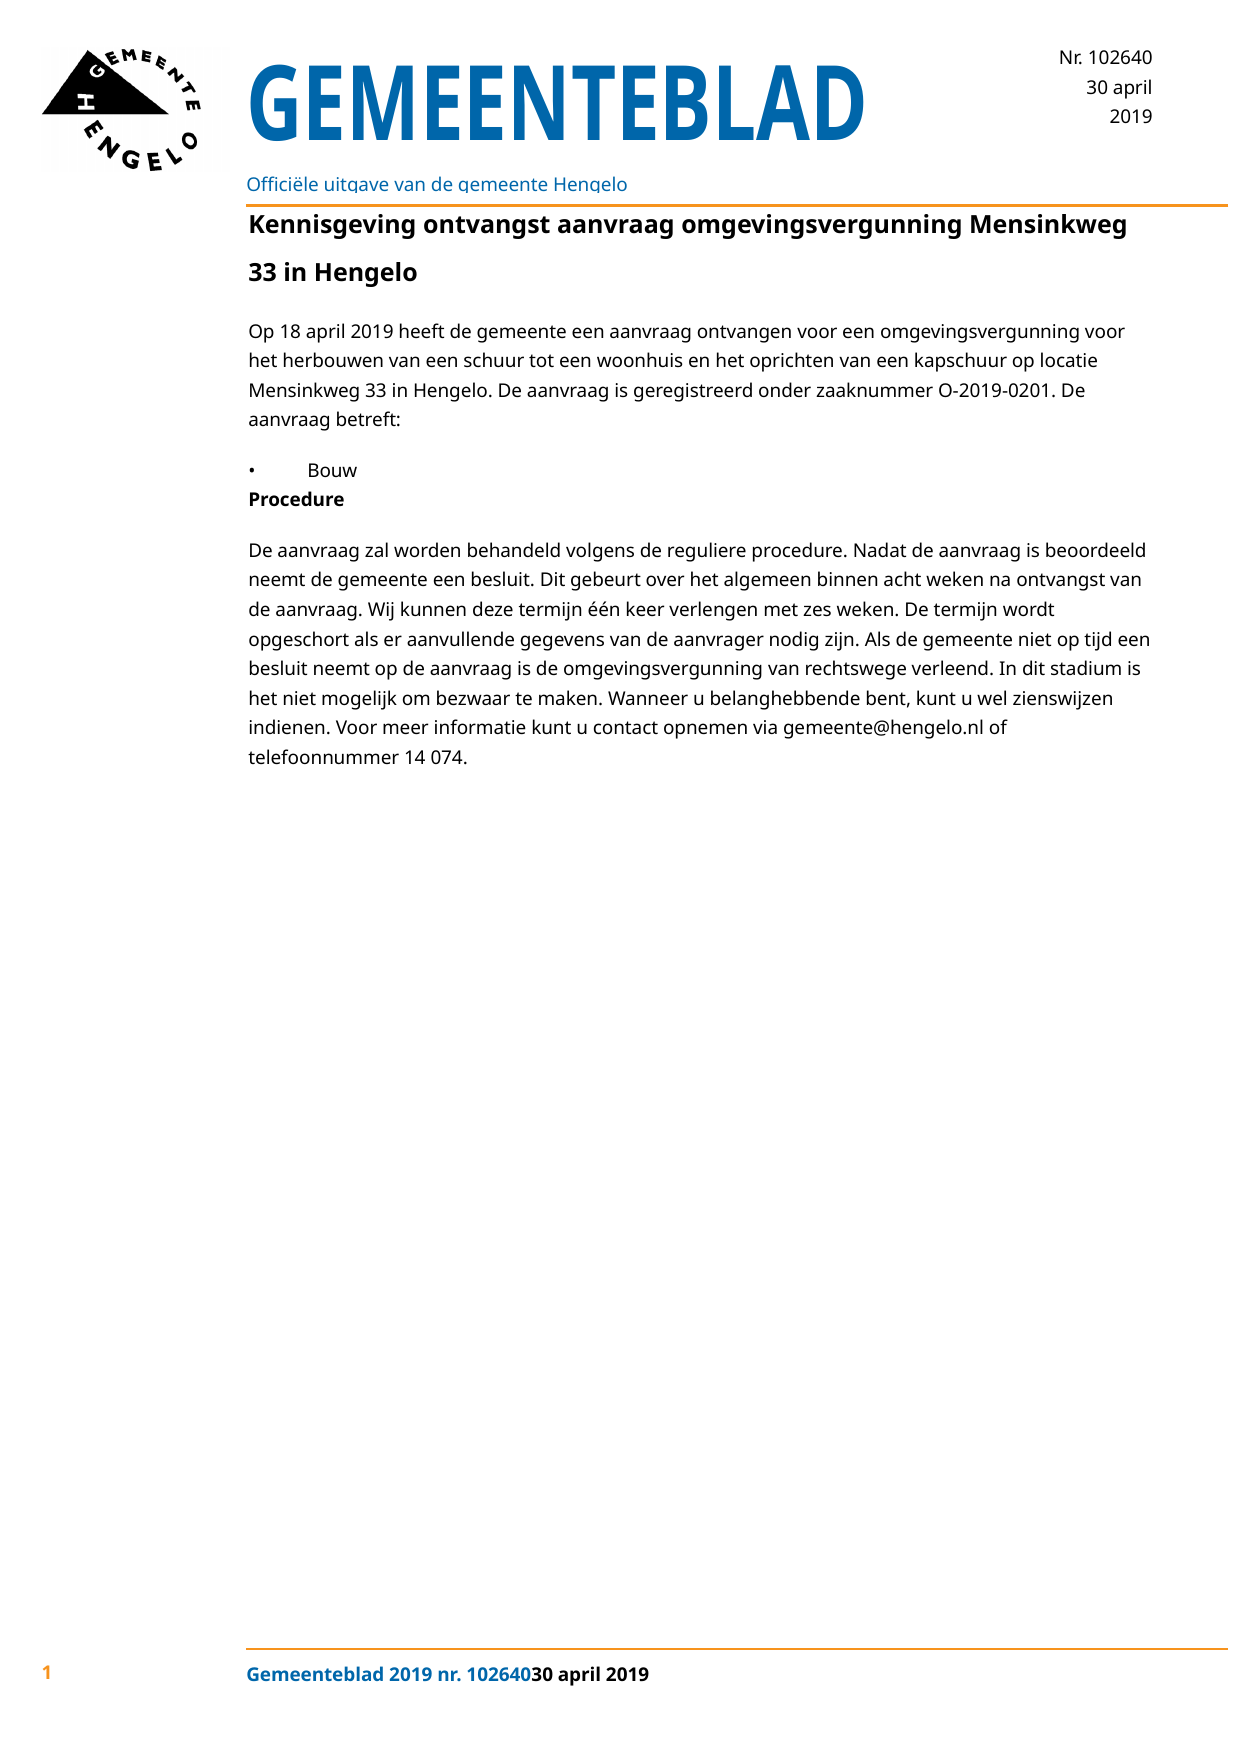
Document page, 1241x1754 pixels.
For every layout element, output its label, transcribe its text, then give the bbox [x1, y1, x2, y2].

list Bouw [248, 457, 1152, 483]
text Kennisgeving ontvangst aanvraag omgevingsvergunning Mensinkweg 33 in Hengelo [248, 207, 1152, 288]
text Procedure [248, 487, 1152, 512]
text Op 18 april 2019 heeft de gemeente een aanvraag ontvangen voor een omgevingsvergunning voor het herbouwen van een schuur tot een woonhuis en het oprichten van een kapschuur op locatie Mensinkweg 33 in Hengelo. De aanvraag is geregistreerd onder zaaknummer O-2019-0201. De aanvraag betreft: [248, 318, 1152, 432]
picture [41, 47, 231, 172]
text De aanvraag zal worden behandeld volgens de reguliere procedure. Nadat de aanvraag is beoordeeld neemt de gemeente een besluit. Dit gebeurt over het algemeen binnen acht weken na ontvangst van de aanvraag. Wij kunnen deze termijn één keer verlengen met zes weken. De termijn wordt opgeschort als er aanvullende gegevens van de aanvrager nodig zijn. Als de gemeente niet op tijd een besluit neemt op de aanvraag is de omgevingsvergunning van rechtswege verleend. In dit stadium is het niet mogelijk om bezwaar te maken. Wanneer u belanghebbende bent, kunt u wel zienswijzen indienen. Voor meer informatie kunt u contact opnemen via gemeente@hengelo.nl of telefoonnummer 14 074. [248, 537, 1152, 770]
